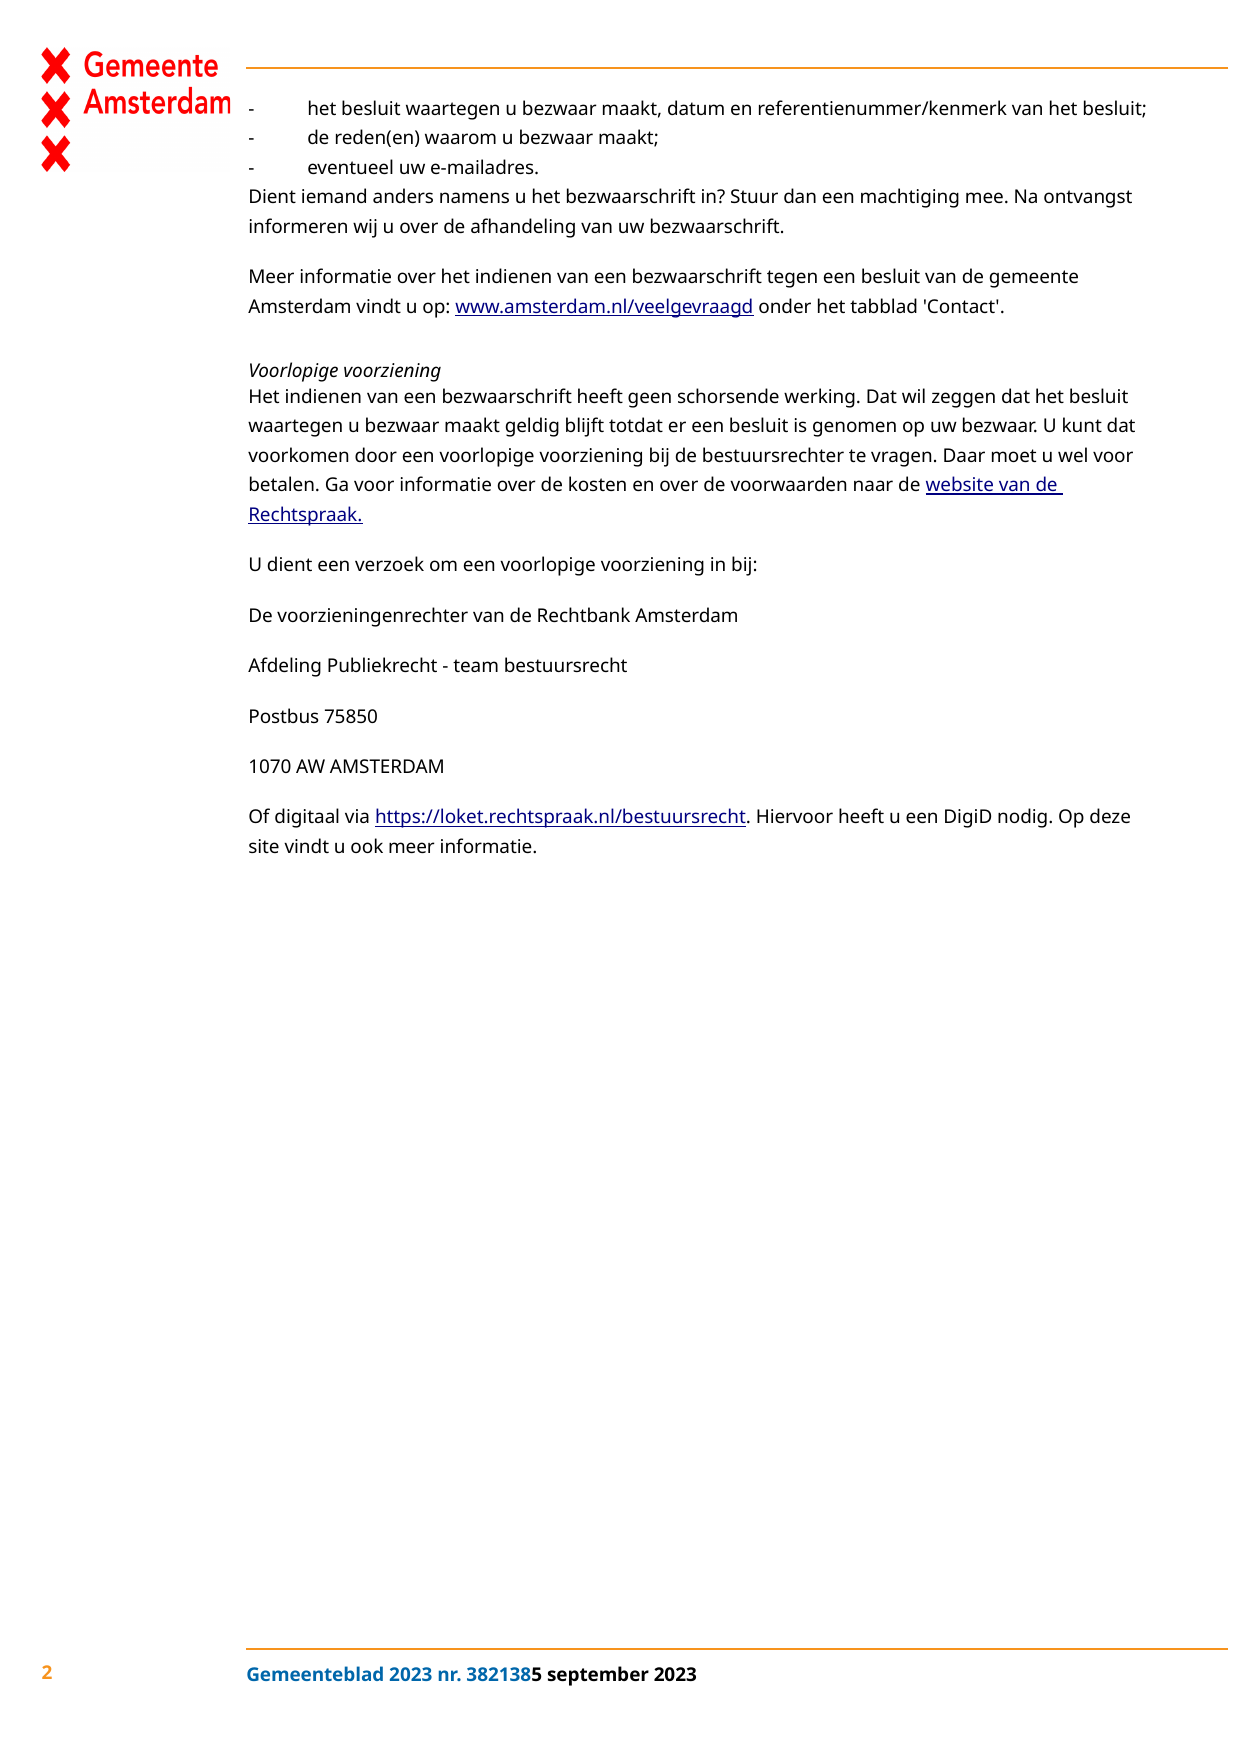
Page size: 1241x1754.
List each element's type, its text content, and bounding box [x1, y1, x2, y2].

text 1070 AW AMSTERDAM [248, 753, 1152, 779]
text Postbus 75850 [248, 703, 1152, 728]
list het besluit waartegen u bezwaar maakt, datum en referentienummer/kenmerk van het besluit; [248, 95, 1152, 121]
text Of digitaal via https://loket.rechtspraak.nl/bestuursrecht. Hiervoor heeft u een DigiD nodig. Op deze site vindt u ook meer informatie. [248, 804, 1152, 859]
list de reden(en) waarom u bezwaar maakt; [248, 124, 1152, 150]
text Meer informatie over het indienen van een bezwaarschrift tegen een besluit van de gemeente Amsterdam vindt u op: www.amsterdam.nl/veelgevraagd onder het tabblad 'Contact'. [248, 263, 1152, 319]
text U dient een verzoek om een voorlopige voorziening in bij: [248, 552, 1152, 577]
text Dient iemand anders namens u het bezwaarschrift in? Stuur dan een machtiging mee. Na ontvangst informeren wij u over de afhandeling van uw bezwaarschrift. [248, 183, 1152, 239]
text Het indienen van een bezwaarschrift heeft geen schorsende werking. Dat wil zeggen dat het besluit waartegen u bezwaar maakt geldig blijft totdat er een besluit is genomen op uw bezwaar. U kunt dat voorkomen door een voorlopige voorziening bij de bestuursrechter te vragen. Daar moet u wel voor betalen. Ga voor informatie over de kosten en over de voorwaarden naar de website van de Rechtspraak. [248, 383, 1152, 527]
text Afdeling Publiekrecht - team bestuursrecht [248, 652, 1152, 678]
picture [41, 47, 231, 172]
text De voorzieningenrechter van de Rechtbank Amsterdam [248, 602, 1152, 628]
text Voorlopige voorziening [248, 357, 1152, 383]
list eventueel uw e-mailadres. [248, 154, 1152, 180]
